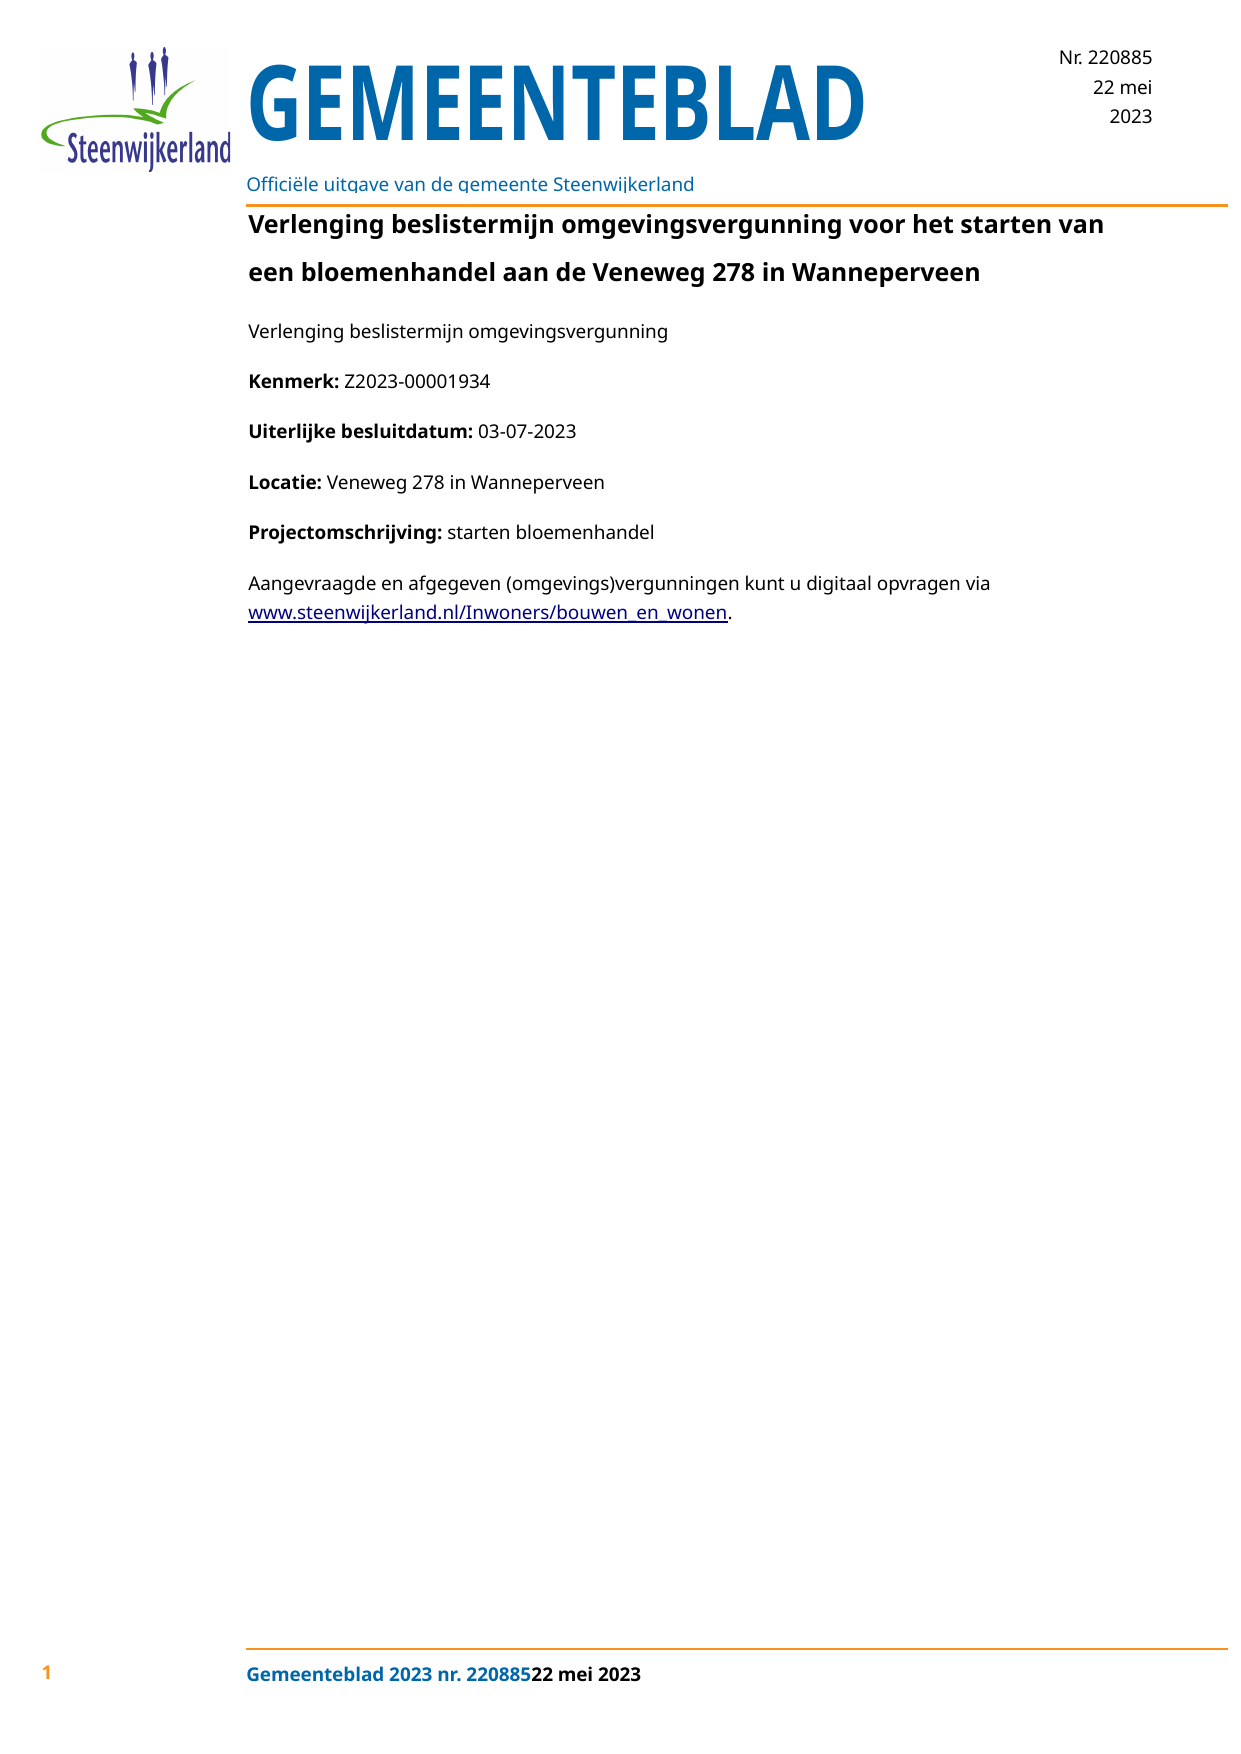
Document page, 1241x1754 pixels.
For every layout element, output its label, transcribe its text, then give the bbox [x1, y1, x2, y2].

text Locatie: Veneweg 278 in Wanneperveen [248, 469, 1152, 495]
text Verlenging beslistermijn omgevingsvergunning voor het starten van een bloemenhandel aan de Veneweg 278 in Wanneperveen [248, 207, 1152, 288]
picture [41, 47, 231, 172]
text Aangevraagde en afgegeven (omgevings)vergunningen kunt u digitaal opvragen via www.steenwijkerland.nl/Inwoners/bouwen_en_wonen. [248, 570, 1152, 625]
text Verlenging beslistermijn omgevingsvergunning [248, 318, 1152, 344]
text Kenmerk: Z2023-00001934 [248, 368, 1152, 394]
text Projectomschrijving: starten bloemenhandel [248, 519, 1152, 545]
text Uiterlijke besluitdatum: 03-07-2023 [248, 419, 1152, 444]
